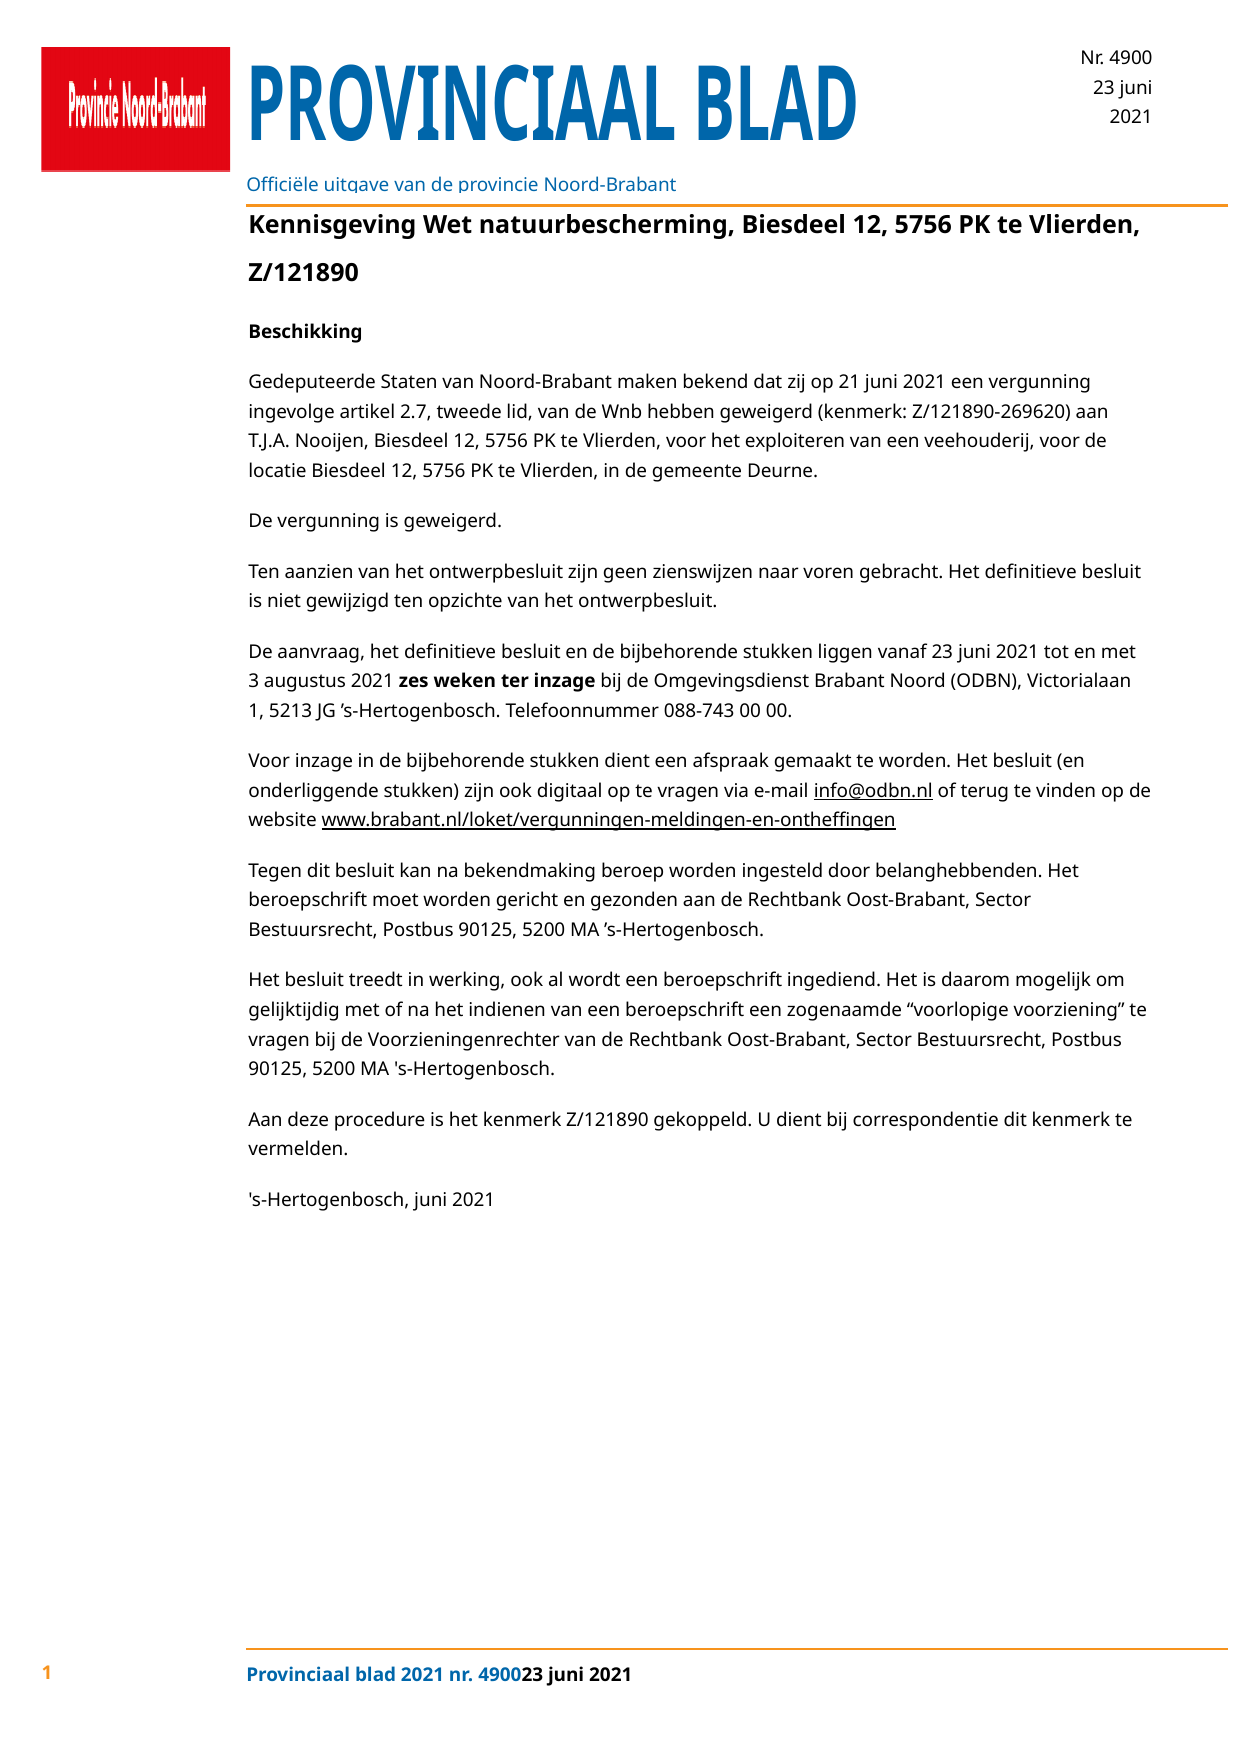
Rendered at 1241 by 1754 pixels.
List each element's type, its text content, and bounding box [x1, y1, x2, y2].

text Tegen dit besluit kan na bekendmaking beroep worden ingesteld door belanghebbenden. Het beroepschrift moet worden gericht en gezonden aan de Rechtbank Oost-Brabant, Sector Bestuursrecht, Postbus 90125, 5200 MA ’s-Hertogenbosch. [248, 857, 1152, 942]
text Gedeputeerde Staten van Noord-Brabant maken bekend dat zij op 21 juni 2021 een vergunning ingevolge artikel 2.7, tweede lid, van de Wnb hebben geweigerd (kenmerk: Z/121890-269620) aan T.J.A. Nooijen, Biesdeel 12, 5756 PK te Vlierden, voor het exploiteren van een veehouderij, voor de locatie Biesdeel 12, 5756 PK te Vlierden, in de gemeente Deurne. [248, 368, 1152, 483]
text Ten aanzien van het ontwerpbesluit zijn geen zienswijzen naar voren gebracht. Het definitieve besluit is niet gewijzigd ten opzichte van het ontwerpbesluit. [248, 558, 1152, 613]
text Beschikking [248, 318, 1152, 344]
text De vergunning is geweigerd. [248, 507, 1152, 533]
text De aanvraag, het definitieve besluit en de bijbehorende stukken liggen vanaf 23 juni 2021 tot en met 3 augustus 2021 zes weken ter inzage bij de Omgevingsdienst Brabant Noord (ODBN), Victorialaan 1, 5213 JG ’s-Hertogenbosch. Telefoonnummer 088-743 00 00. [248, 638, 1152, 723]
text Voor inzage in de bijbehorende stukken dient een afspraak gemaakt te worden. Het besluit (en onderliggende stukken) zijn ook digitaal op te vragen via e-mail info@odbn.nl of terug te vinden op de website www.brabant.nl/loket/vergunningen-meldingen-en-ontheffingen [248, 747, 1152, 832]
text Aan deze procedure is het kenmerk Z/121890 gekoppeld. U dient bij correspondentie dit kenmerk te vermelden. [248, 1106, 1152, 1161]
picture [41, 47, 231, 172]
text Het besluit treedt in werking, ook al wordt een beroepschrift ingediend. Het is daarom mogelijk om gelijktijdig met of na het indienen van een beroepschrift een zogenaamde “voorlopige voorziening” te vragen bij de Voorzieningenrechter van de Rechtbank Oost-Brabant, Sector Bestuursrecht, Postbus 90125, 5200 MA 's-Hertogenbosch. [248, 967, 1152, 1081]
text 's-Hertogenbosch, juni 2021 [248, 1186, 1152, 1212]
text Kennisgeving Wet natuurbescherming, Biesdeel 12, 5756 PK te Vlierden, Z/121890 [248, 207, 1152, 288]
